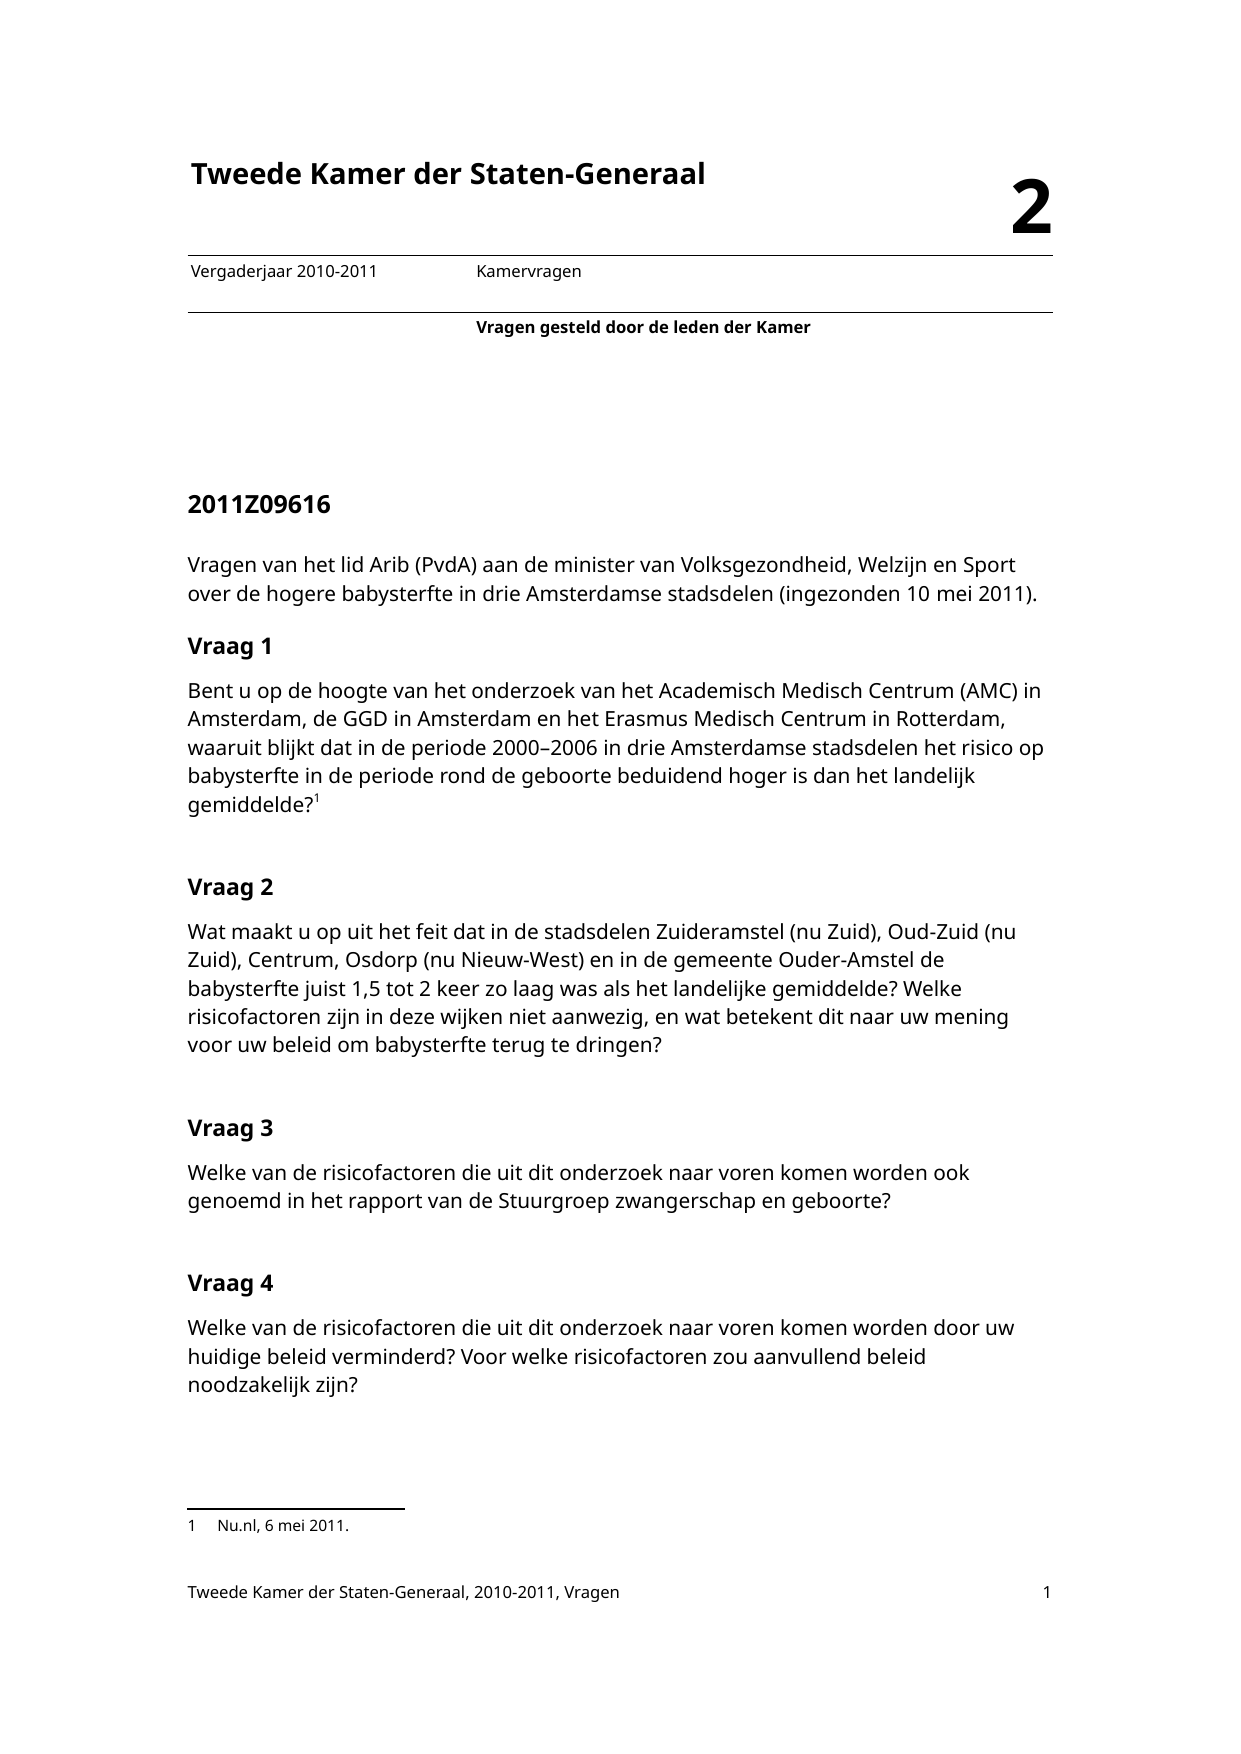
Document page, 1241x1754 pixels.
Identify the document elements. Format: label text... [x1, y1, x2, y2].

subtitle Vraag 4 [187, 1267, 1053, 1298]
text Nu.nl, 6 mei 2011. [187, 1508, 1053, 1536]
text Welke van de risicofactoren die uit dit onderzoek naar voren komen worden door uw huidige beleid verminderd? Voor welke risicofactoren zou aanvullend beleid noodzakelijk zijn? [187, 1313, 1053, 1399]
table_cell Kamervragen [473, 256, 1053, 312]
subtitle Vraag 3 [187, 1112, 1053, 1143]
text Vragen van het lid Arib (PvdA) aan de minister van Volksgezondheid, Welzijn en Sport over de hogere babysterfte in drie Amsterdamse stadsdelen (ingezonden 10 mei 2011). [187, 550, 1053, 607]
table_cell Vergaderjaar 2010-2011 [188, 256, 473, 312]
text Wat maakt u op uit het feit dat in de stadsdelen Zuideramstel (nu Zuid), Oud-Zuid (nu Zuid), Centrum, Osdorp (nu Nieuw-West) en in de gemeente Ouder-Amstel de babysterfte juist 1,5 tot 2 keer zo laag was als het landelijke gemiddelde? Welke risicofactoren zijn in deze wijken niet aanwezig, en wat betekent dit naar uw mening voor uw beleid om babysterfte terug te dringen? [187, 917, 1053, 1059]
text Welke van de risicofactoren die uit dit onderzoek naar voren komen worden ook genoemd in het rapport van de Stuurgroep zwangerschap en geboorte? [187, 1158, 1053, 1215]
table_cell [188, 313, 473, 339]
subtitle Vraag 2 [187, 871, 1053, 902]
text 2011Z09616 [187, 487, 1053, 521]
subtitle Vraag 1 [187, 630, 1053, 661]
table_cell Vragen gesteld door de leden der Kamer [473, 313, 1053, 339]
text Bent u op de hoogte van het onderzoek van het Academisch Medisch Centrum (AMC) in Amsterdam, de GGD in Amsterdam en het Erasmus Medisch Centrum in Rotterdam, waaruit blijkt dat in de periode 2000–2006 in drie Amsterdamse stadsdelen het risico op babysterfte in de periode rond de geboorte beduidend hoger is dan het landelijk gemiddelde? [187, 676, 1053, 818]
table_header Tweede Kamer der Staten-Generaal [188, 150, 879, 255]
table_header 2 [880, 150, 1053, 255]
